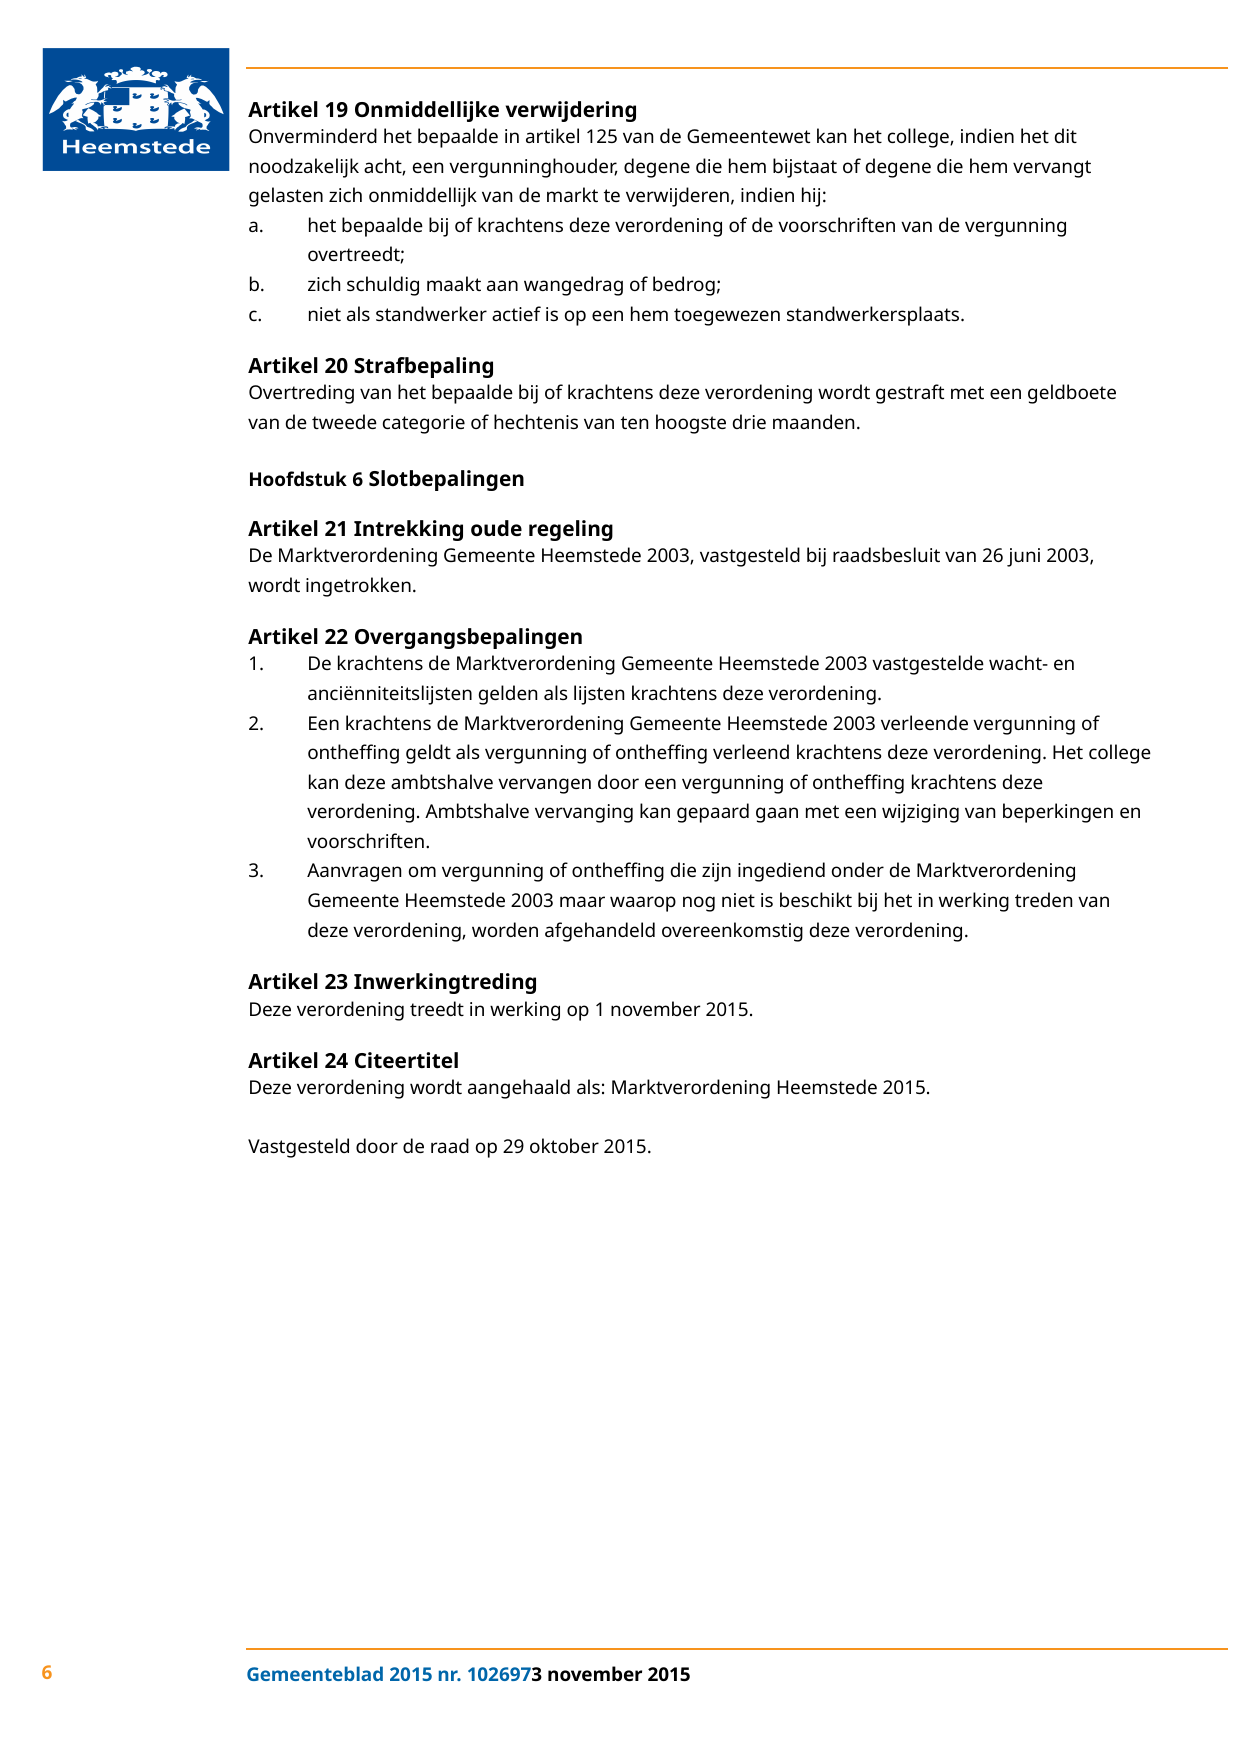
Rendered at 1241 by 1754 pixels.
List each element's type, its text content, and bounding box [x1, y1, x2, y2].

list Aanvragen om vergunning of ontheffing die zijn ingediend onder de Marktverordening Gemeente Heemstede 2003 maar waarop nog niet is beschikt bij het in werking treden van deze verordening, worden afgehandeld overeenkomstig deze verordening. [248, 858, 1152, 943]
text Artikel 19 Onmiddellijke verwijdering [248, 95, 1152, 123]
text De Marktverordening Gemeente Heemstede 2003, vastgesteld bij raadsbesluit van 26 juni 2003, wordt ingetrokken. [248, 542, 1152, 597]
text Artikel 22 Overgangsbepalingen [248, 622, 1152, 651]
text Deze verordening treedt in werking op 1 november 2015. [248, 996, 1152, 1021]
list De krachtens de Marktverordening Gemeente Heemstede 2003 vastgestelde wacht- en anciënniteitslijsten gelden als lijsten krachtens deze verordening. [248, 651, 1152, 706]
text Vastgesteld door de raad op 29 oktober 2015. [248, 1134, 1152, 1159]
text Artikel 24 Citeertitel [248, 1046, 1152, 1074]
text Deze verordening wordt aangehaald als: Marktverordening Heemstede 2015. [248, 1074, 1152, 1100]
text Artikel 23 Inwerkingtreding [248, 967, 1152, 996]
picture [41, 47, 231, 172]
list Een krachtens de Marktverordening Gemeente Heemstede 2003 verleende vergunning of ontheffing geldt als vergunning of ontheffing verleend krachtens deze verordening. Het college kan deze ambtshalve vervangen door een vergunning of ontheffing krachtens deze verordening. Ambtshalve vervanging kan gepaard gaan met een wijziging van beperkingen en voorschriften. [248, 710, 1152, 854]
list zich schuldig maakt aan wangedrag of bedrog; [248, 271, 1152, 297]
text Artikel 20 Strafbepaling [248, 351, 1152, 379]
text Overtreding van het bepaalde bij of krachtens deze verordening wordt gestraft met een geldboete van de tweede categorie of hechtenis van ten hoogste drie maanden. [248, 379, 1152, 435]
list het bepaalde bij of krachtens deze verordening of de voorschriften van de vergunning overtreedt; [248, 212, 1152, 267]
text Onverminderd het bepaalde in artikel 125 van de Gemeentewet kan het college, indien het dit noodzakelijk acht, een vergunninghouder, degene die hem bijstaat of degene die hem vervangt gelasten zich onmiddellijk van de markt te verwijderen, indien hij: [248, 123, 1152, 208]
text Artikel 21 Intrekking oude regeling [248, 514, 1152, 542]
list niet als standwerker actief is op een hem toegewezen standwerkersplaats. [248, 301, 1152, 326]
text Hoofdstuk 6 Slotbepalingen [248, 464, 1152, 493]
